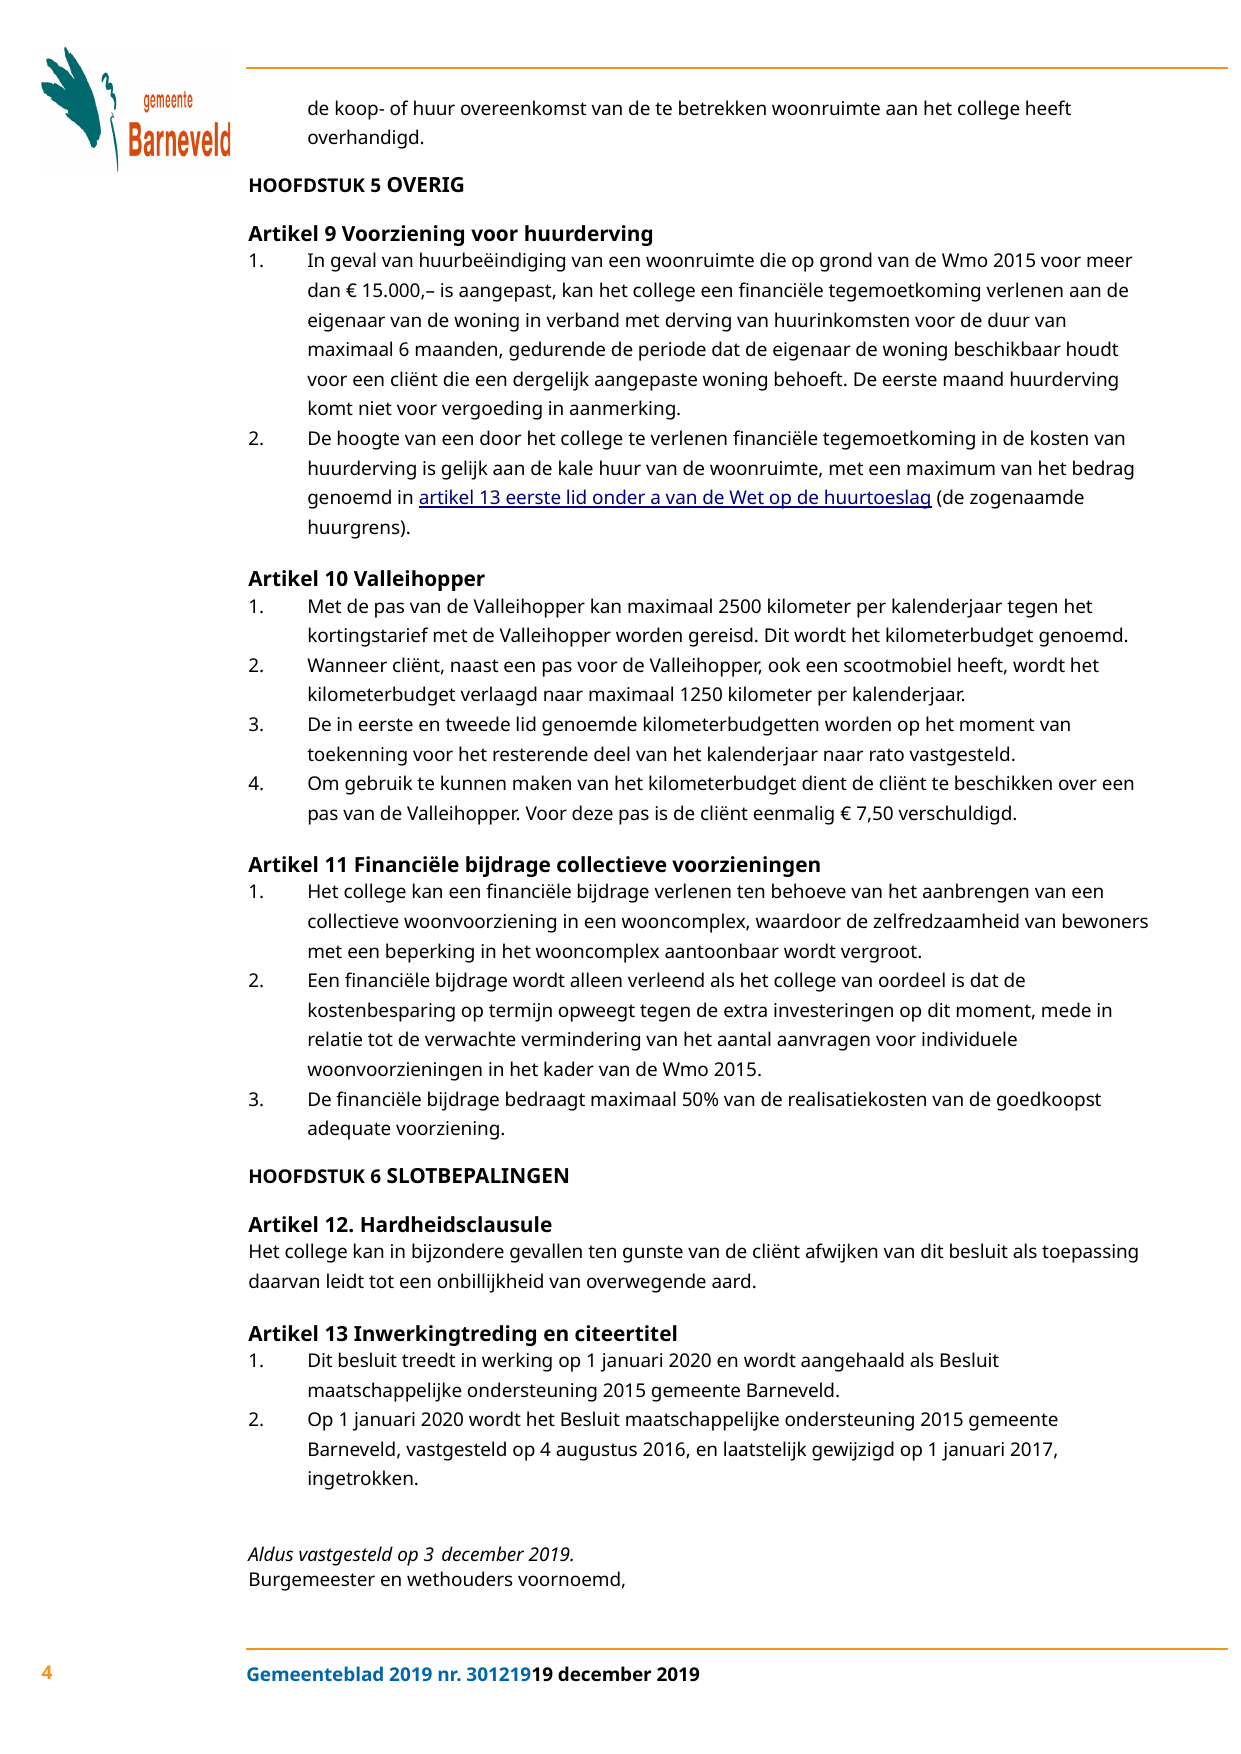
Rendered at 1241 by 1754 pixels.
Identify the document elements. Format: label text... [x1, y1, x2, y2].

list de koop- of huur overeenkomst van de te betrekken woonruimte aan het college heeft overhandigd. [248, 95, 1152, 150]
list Op 1 januari 2020 wordt het Besluit maatschappelijke ondersteuning 2015 gemeente Barneveld, vastgesteld op 4 augustus 2016, en laatstelijk gewijzigd op 1 januari 2017, ingetrokken. [248, 1406, 1152, 1491]
list Met de pas van de Valleihopper kan maximaal 2500 kilometer per kalenderjaar tegen het kortingstarief met de Valleihopper worden gereisd. Dit wordt het kilometerbudget genoemd. [248, 593, 1152, 648]
list In geval van huurbeëindiging van een woonruimte die op grond van de Wmo 2015 voor meer dan € 15.000,– is aangepast, kan het college een financiële tegemoetkoming verlenen aan de eigenaar van de woning in verband met derving van huurinkomsten voor de duur van maximaal 6 maanden, gedurende de periode dat de eigenaar de woning beschikbaar houdt voor een cliënt die een dergelijk aangepaste woning behoeft. De eerste maand huurderving komt niet voor vergoeding in aanmerking. [248, 248, 1152, 421]
text HOOFDSTUK 6 SLOTBEPALINGEN [248, 1161, 1152, 1189]
list De in eerste en tweede lid genoemde kilometerbudgetten worden op het moment van toekenning voor het resterende deel van het kalenderjaar naar rato vastgesteld. [248, 711, 1152, 766]
text Het college kan in bijzondere gevallen ten gunste van de cliënt afwijken van dit besluit als toepassing daarvan leidt tot een onbillijkheid van overwegende aard. [248, 1239, 1152, 1294]
text Artikel 12. Hardheidsclausule [248, 1210, 1152, 1239]
text Artikel 13 Inwerkingtreding en citeertitel [248, 1319, 1152, 1347]
list Het college kan een financiële bijdrage verlenen ten behoeve van het aanbrengen van een collectieve woonvoorziening in een wooncomplex, waardoor de zelfredzaamheid van bewoners met een beperking in het wooncomplex aantoonbaar wordt vergroot. [248, 879, 1152, 964]
text HOOFDSTUK 5 OVERIG [248, 170, 1152, 198]
text Artikel 11 Financiële bijdrage collectieve voorzieningen [248, 850, 1152, 879]
list De hoogte van een door het college te verlenen financiële tegemoetkoming in de kosten van huurderving is gelijk aan de kale huur van de woonruimte, met een maximum van het bedrag genoemd in artikel 13 eerste lid onder a van de Wet op de huurtoeslag (de zogenaamde huurgrens). [248, 425, 1152, 540]
list Een financiële bijdrage wordt alleen verleend als het college van oordeel is dat de kostenbesparing op termijn opweegt tegen de extra investeringen op dit moment, mede in relatie tot de verwachte vermindering van het aantal aanvragen voor individuele woonvoorzieningen in het kader van de Wmo 2015. [248, 967, 1152, 1082]
list De financiële bijdrage bedraagt maximaal 50% van de realisatiekosten van de goedkoopst adequate voorziening. [248, 1086, 1152, 1141]
list Dit besluit treedt in werking op 1 januari 2020 en wordt aangehaald als Besluit maatschappelijke ondersteuning 2015 gemeente Barneveld. [248, 1347, 1152, 1402]
text Burgemeester en wethouders voornoemd, [248, 1566, 1152, 1592]
text Aldus vastgesteld op 3 december 2019. [248, 1541, 1152, 1566]
text Artikel 10 Valleihopper [248, 564, 1152, 593]
picture [41, 47, 231, 172]
text Artikel 9 Voorziening voor huurderving [248, 219, 1152, 248]
list Wanneer cliënt, naast een pas voor de Valleihopper, ook een scootmobiel heeft, wordt het kilometerbudget verlaagd naar maximaal 1250 kilometer per kalenderjaar. [248, 652, 1152, 707]
list Om gebruik te kunnen maken van het kilometerbudget dient de cliënt te beschikken over een pas van de Valleihopper. Voor deze pas is de cliënt eenmalig € 7,50 verschuldigd. [248, 770, 1152, 826]
